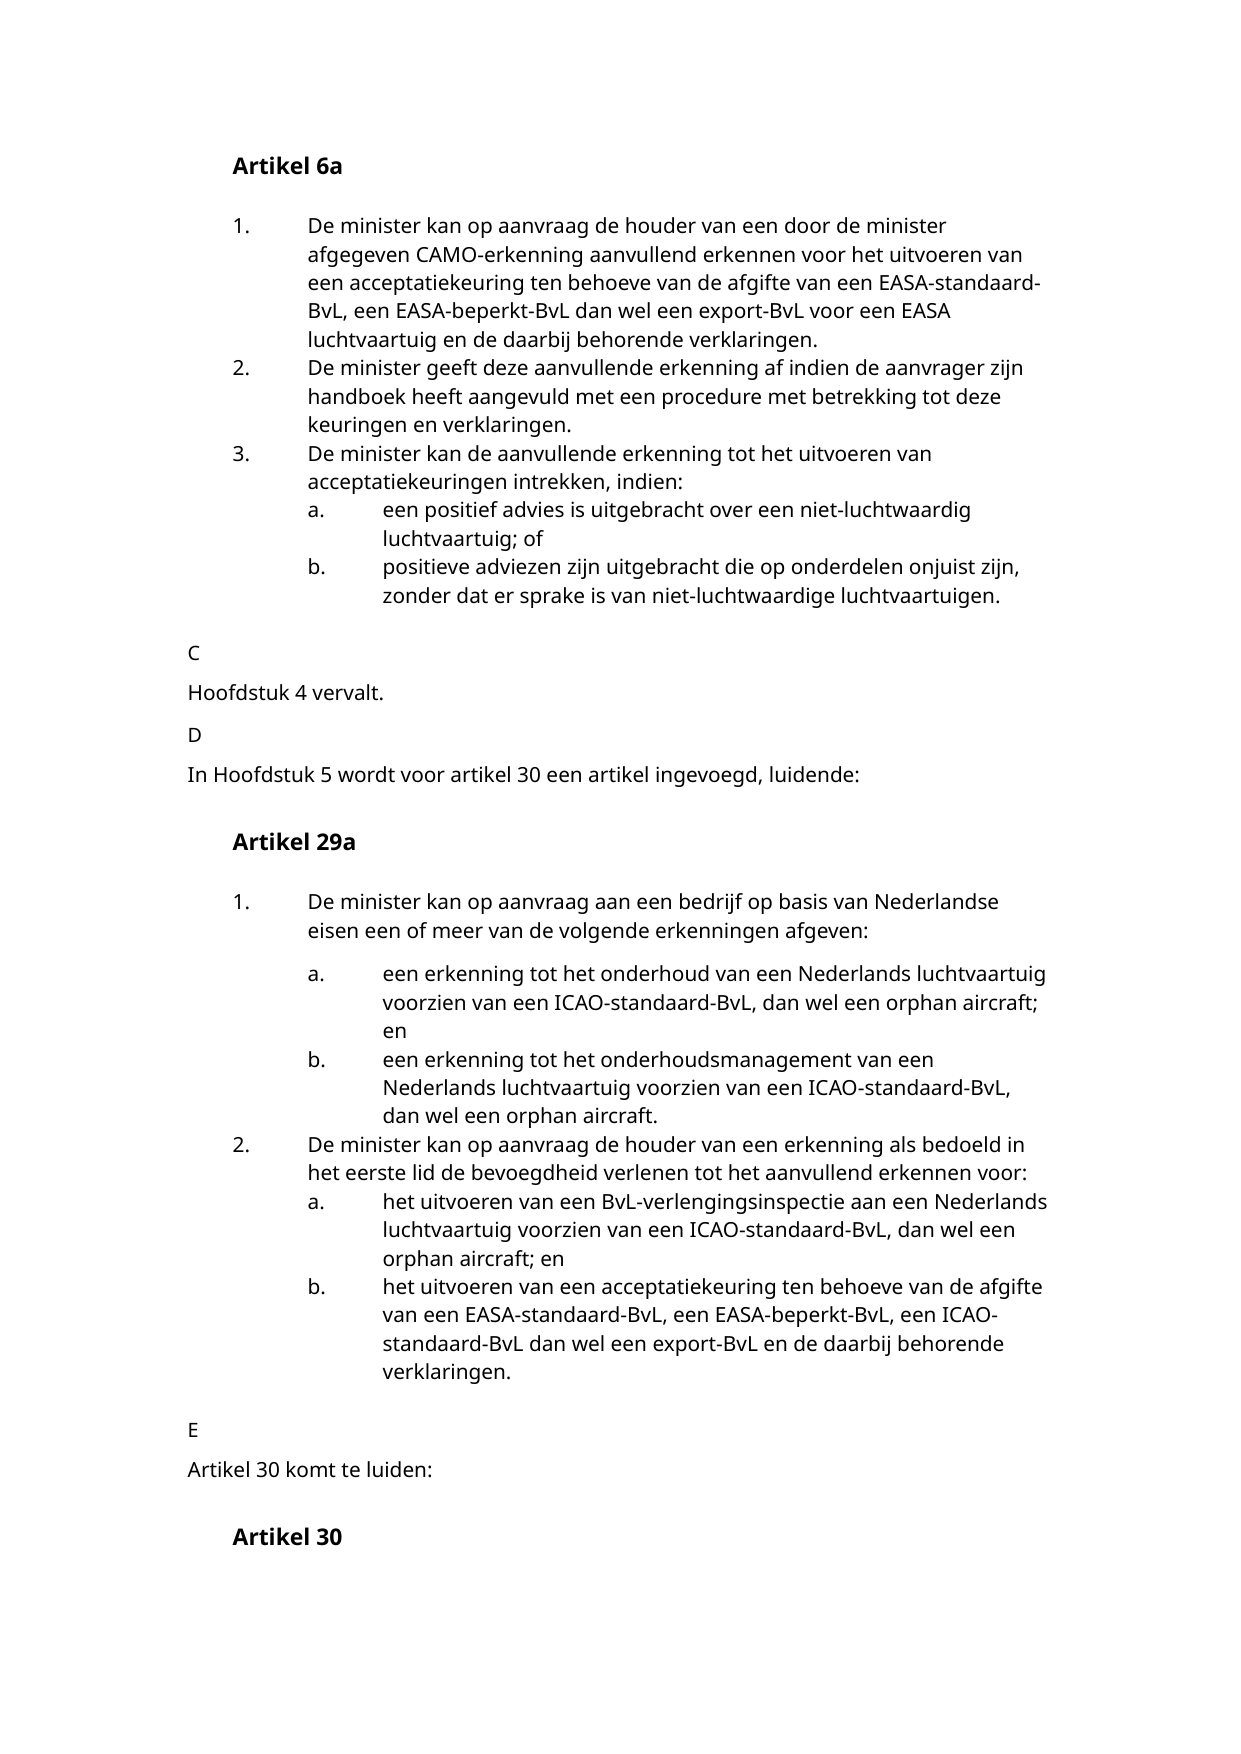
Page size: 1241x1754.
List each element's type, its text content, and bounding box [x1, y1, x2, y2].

text In Hoofdstuk 5 wordt voor artikel 30 een artikel ingevoegd, luidende: [187, 760, 1053, 789]
list De minister kan op aanvraag de houder van een door de minister afgegeven CAMO-erkenning aanvullend erkennen voor het uitvoeren van een acceptatiekeuring ten behoeve van de afgifte van een EASA-standaard-BvL, een EASA-beperkt-BvL dan wel een export-BvL voor een EASA luchtvaartuig en de daarbij behorende verklaringen. [232, 211, 1053, 353]
text Hoofdstuk 4 vervalt. [187, 678, 1053, 707]
text D [187, 722, 1053, 748]
list het uitvoeren van een BvL-verlengingsinspectie aan een Nederlands luchtvaartuig voorzien van een ICAO-standaard-BvL, dan wel een orphan aircraft; en [307, 1187, 1053, 1272]
list een erkenning tot het onderhoud van een Nederlands luchtvaartuig voorzien van een ICAO-standaard-BvL, dan wel een orphan aircraft; en [307, 959, 1053, 1045]
text E [187, 1416, 1053, 1443]
subtitle Artikel 29a [232, 826, 1053, 857]
subtitle Artikel 6a [232, 150, 1053, 181]
list De minister kan op aanvraag aan een bedrijf op basis van Nederlandse eisen een of meer van de volgende erkenningen afgeven: [232, 887, 1053, 944]
text Artikel 30 komt te luiden: [187, 1455, 1053, 1483]
list positieve adviezen zijn uitgebracht die op onderdelen onjuist zijn, zonder dat er sprake is van niet-luchtwaardige luchtvaartuigen. [307, 552, 1053, 609]
subtitle Artikel 30 [232, 1521, 1053, 1552]
list De minister kan op aanvraag de houder van een erkenning als bedoeld in het eerste lid de bevoegdheid verlenen tot het aanvullend erkennen voor: [232, 1130, 1053, 1187]
list De minister geeft deze aanvullende erkenning af indien de aanvrager zijn handboek heeft aangevuld met een procedure met betrekking tot deze keuringen en verklaringen. [232, 353, 1053, 439]
list De minister kan de aanvullende erkenning tot het uitvoeren van acceptatiekeuringen intrekken, indien: [232, 439, 1053, 496]
list een erkenning tot het onderhoudsmanagement van een Nederlands luchtvaartuig voorzien van een ICAO-standaard-BvL, dan wel een orphan aircraft. [307, 1045, 1053, 1130]
text C [187, 639, 1053, 666]
list het uitvoeren van een acceptatiekeuring ten behoeve van de afgifte van een EASA-standaard-BvL, een EASA-beperkt-BvL, een ICAO-standaard-BvL dan wel een export-BvL en de daarbij behorende verklaringen. [307, 1272, 1053, 1386]
list een positief advies is uitgebracht over een niet-luchtwaardig luchtvaartuig; of [307, 496, 1053, 552]
